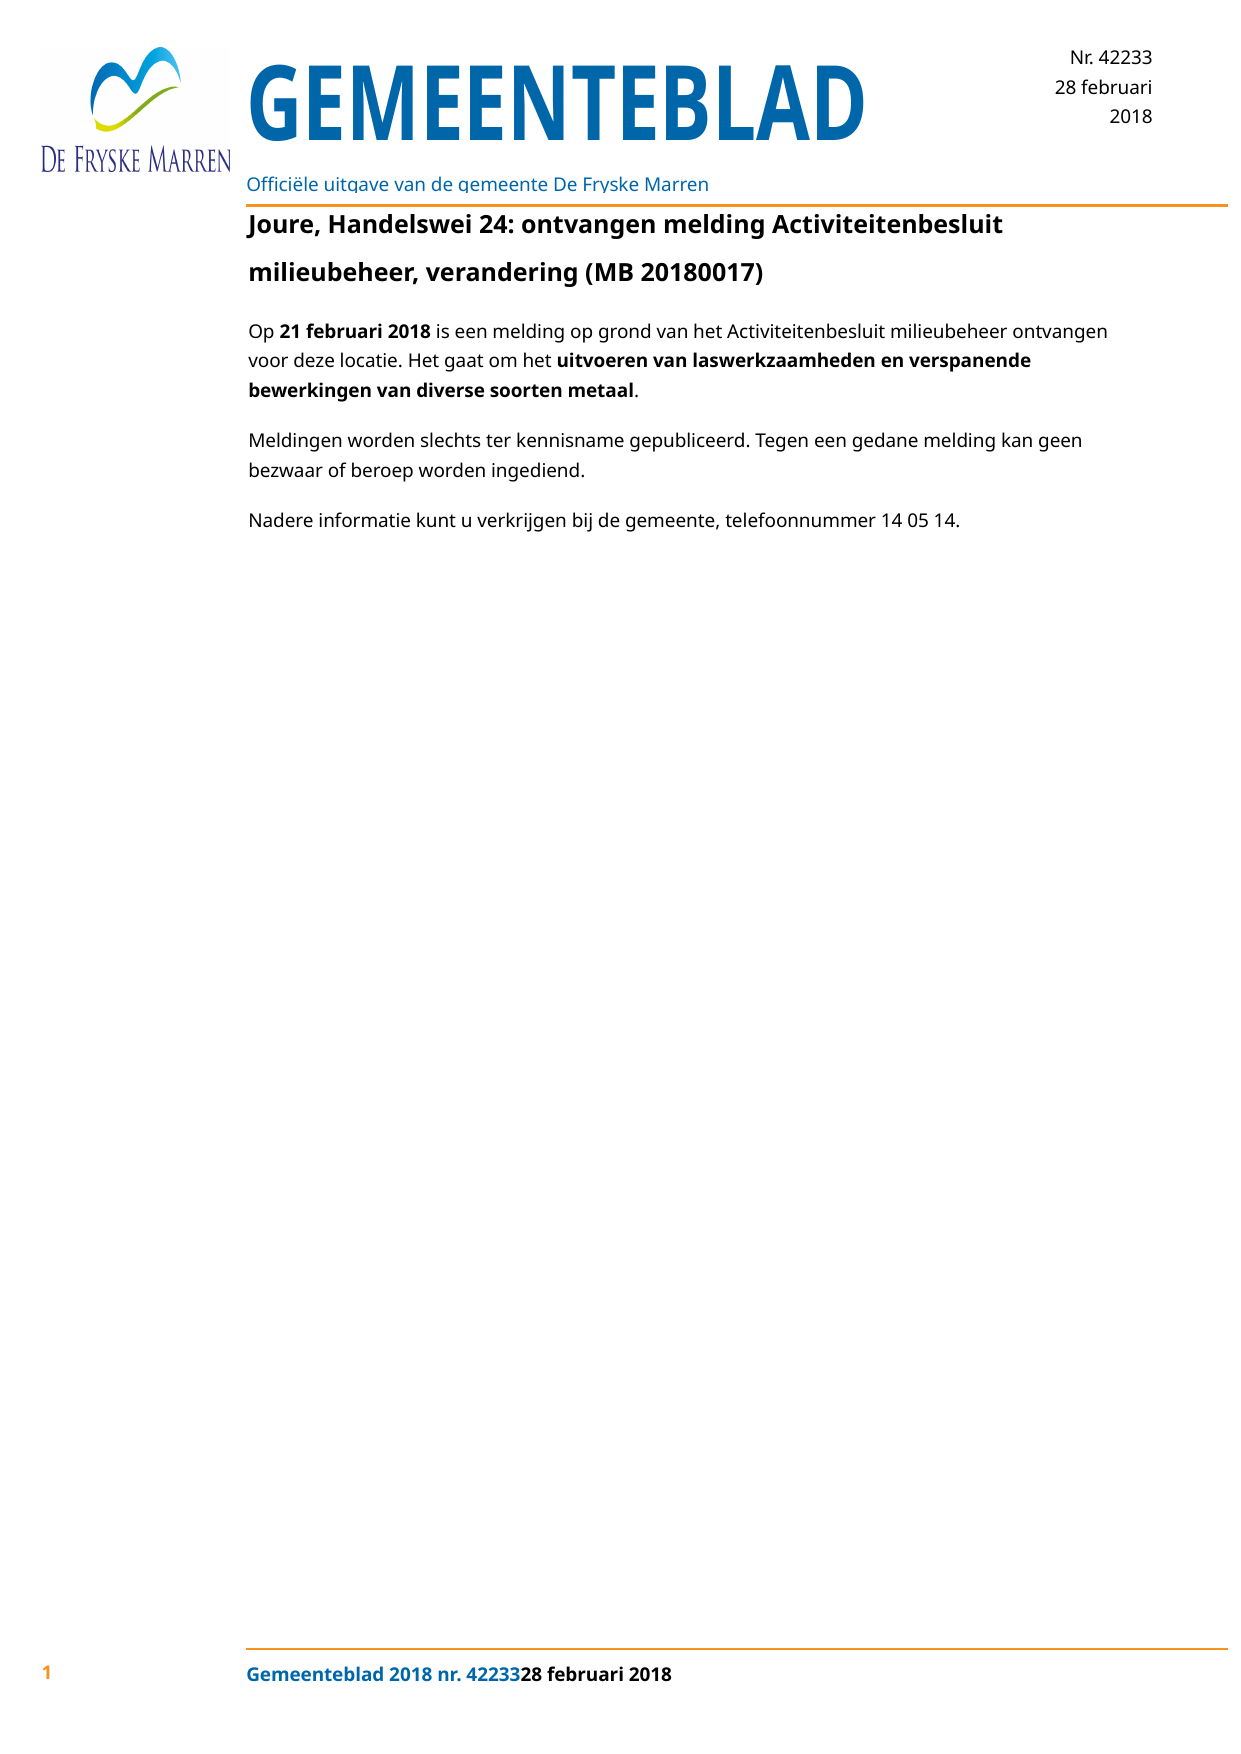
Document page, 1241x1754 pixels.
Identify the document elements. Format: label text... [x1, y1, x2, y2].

text Op 21 februari 2018 is een melding op grond van het Activiteitenbesluit milieubeheer ontvangen voor deze locatie. Het gaat om het uitvoeren van laswerkzaamheden en verspanende bewerkingen van diverse soorten metaal. [248, 318, 1152, 403]
text Joure, Handelswei 24: ontvangen melding Activiteitenbesluit milieubeheer, verandering (MB 20180017) [248, 207, 1152, 288]
picture [41, 47, 231, 172]
text Nadere informatie kunt u verkrijgen bij de gemeente, telefoonnummer 14 05 14. [248, 507, 1152, 533]
text Meldingen worden slechts ter kennisname gepubliceerd. Tegen een gedane melding kan geen bezwaar of beroep worden ingediend. [248, 427, 1152, 483]
